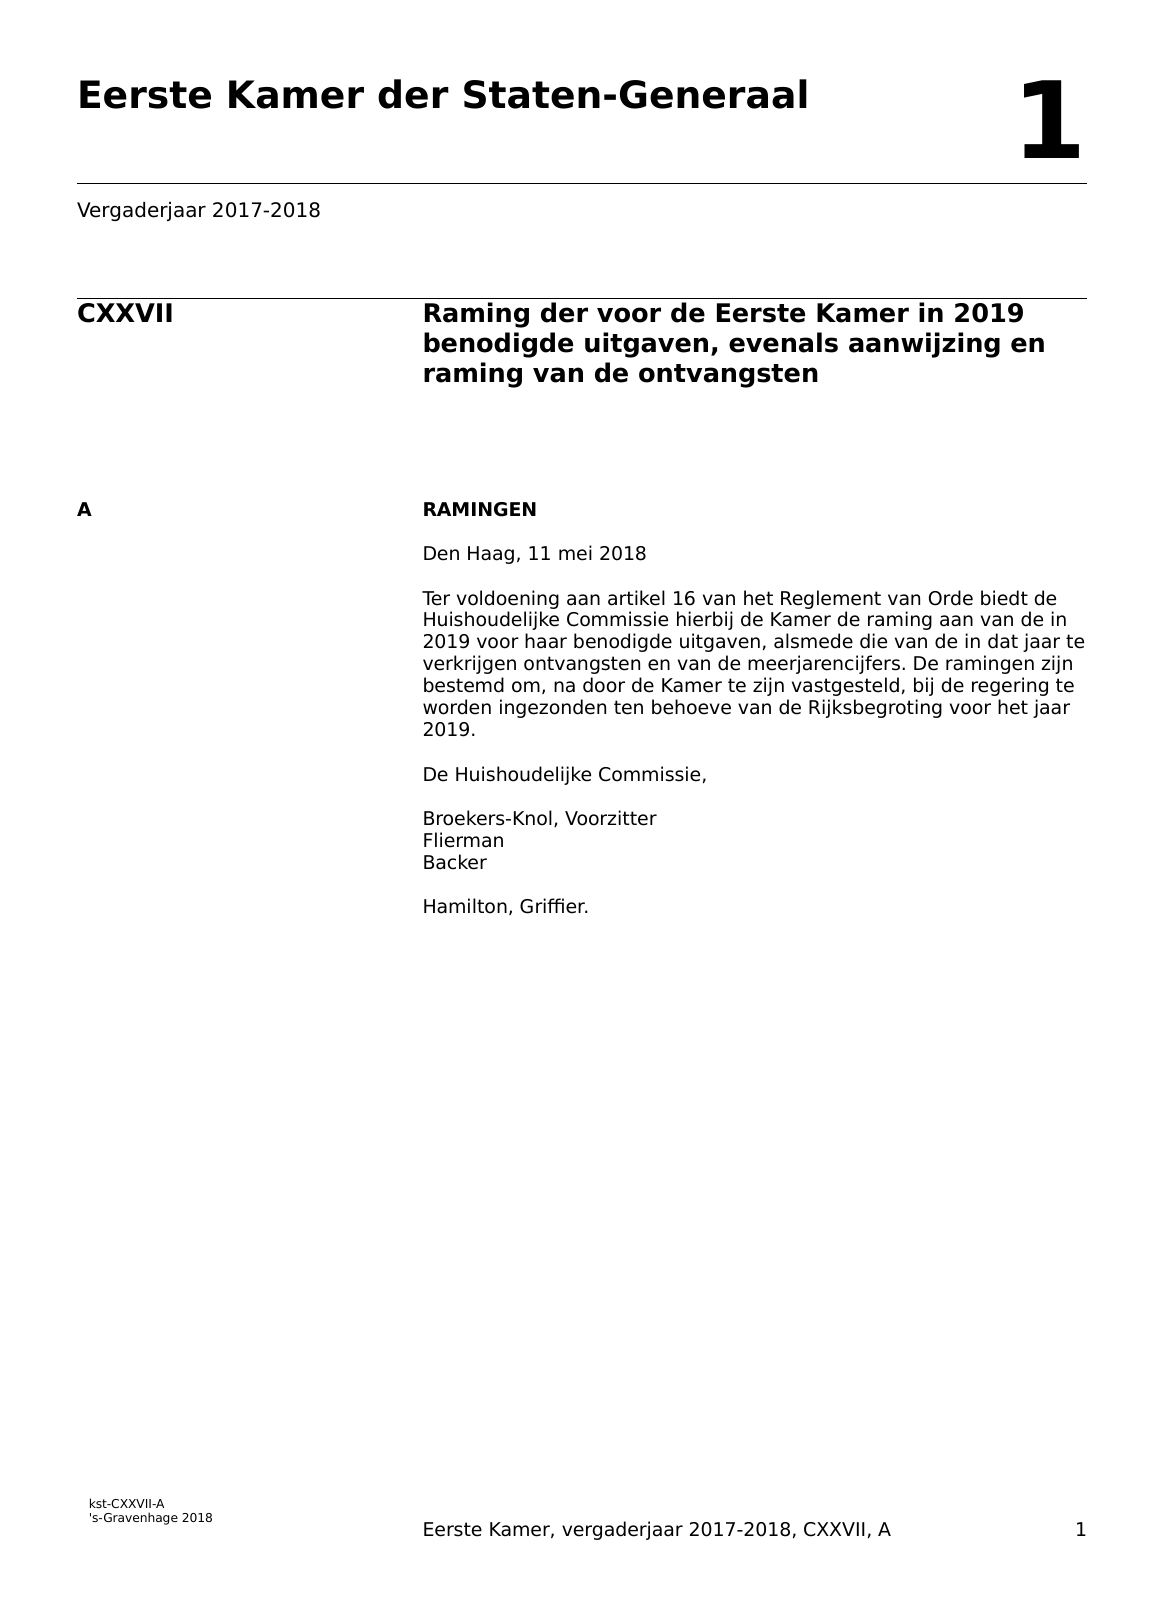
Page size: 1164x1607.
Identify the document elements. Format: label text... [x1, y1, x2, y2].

subtitle A RAMINGEN [77, 499, 1087, 521]
table_cell Vergaderjaar 2017-2018 [77, 184, 1087, 298]
table_header 1 [886, 59, 1087, 183]
text Backer [422, 852, 1087, 873]
text De Huishoudelijke Commissie, [422, 763, 1087, 785]
text Broekers-Knol, Voorzitter [422, 808, 1087, 829]
table_header Eerste Kamer der Staten-Generaal [77, 59, 886, 183]
text kst-CXXVII-A [88, 1497, 323, 1511]
text Den Haag, 11 mei 2018 [422, 543, 1087, 565]
text Hamilton, Griffier. [422, 896, 1087, 918]
text 's-Gravenhage 2018 [88, 1511, 323, 1525]
text Ter voldoening aan artikel 16 van het Reglement van Orde biedt de Huishoudelijke Commissie hierbij de Kamer de raming aan van de in 2019 voor haar benodigde uitgaven, alsmede die van de in dat jaar te verkrijgen ontvangsten en van de meerjarencijfers. De ramingen zijn bestemd om, na door de Kamer te zijn vastgesteld, bij de regering te worden ingezonden ten behoeve van de Rijksbegroting voor het jaar 2019. [422, 587, 1087, 741]
subtitle CXXVII Raming der voor de Eerste Kamer in 2019 benodigde uitgaven, evenals aanwijzing en raming van de ontvangsten [77, 299, 1087, 388]
text Flierman [422, 829, 1087, 852]
